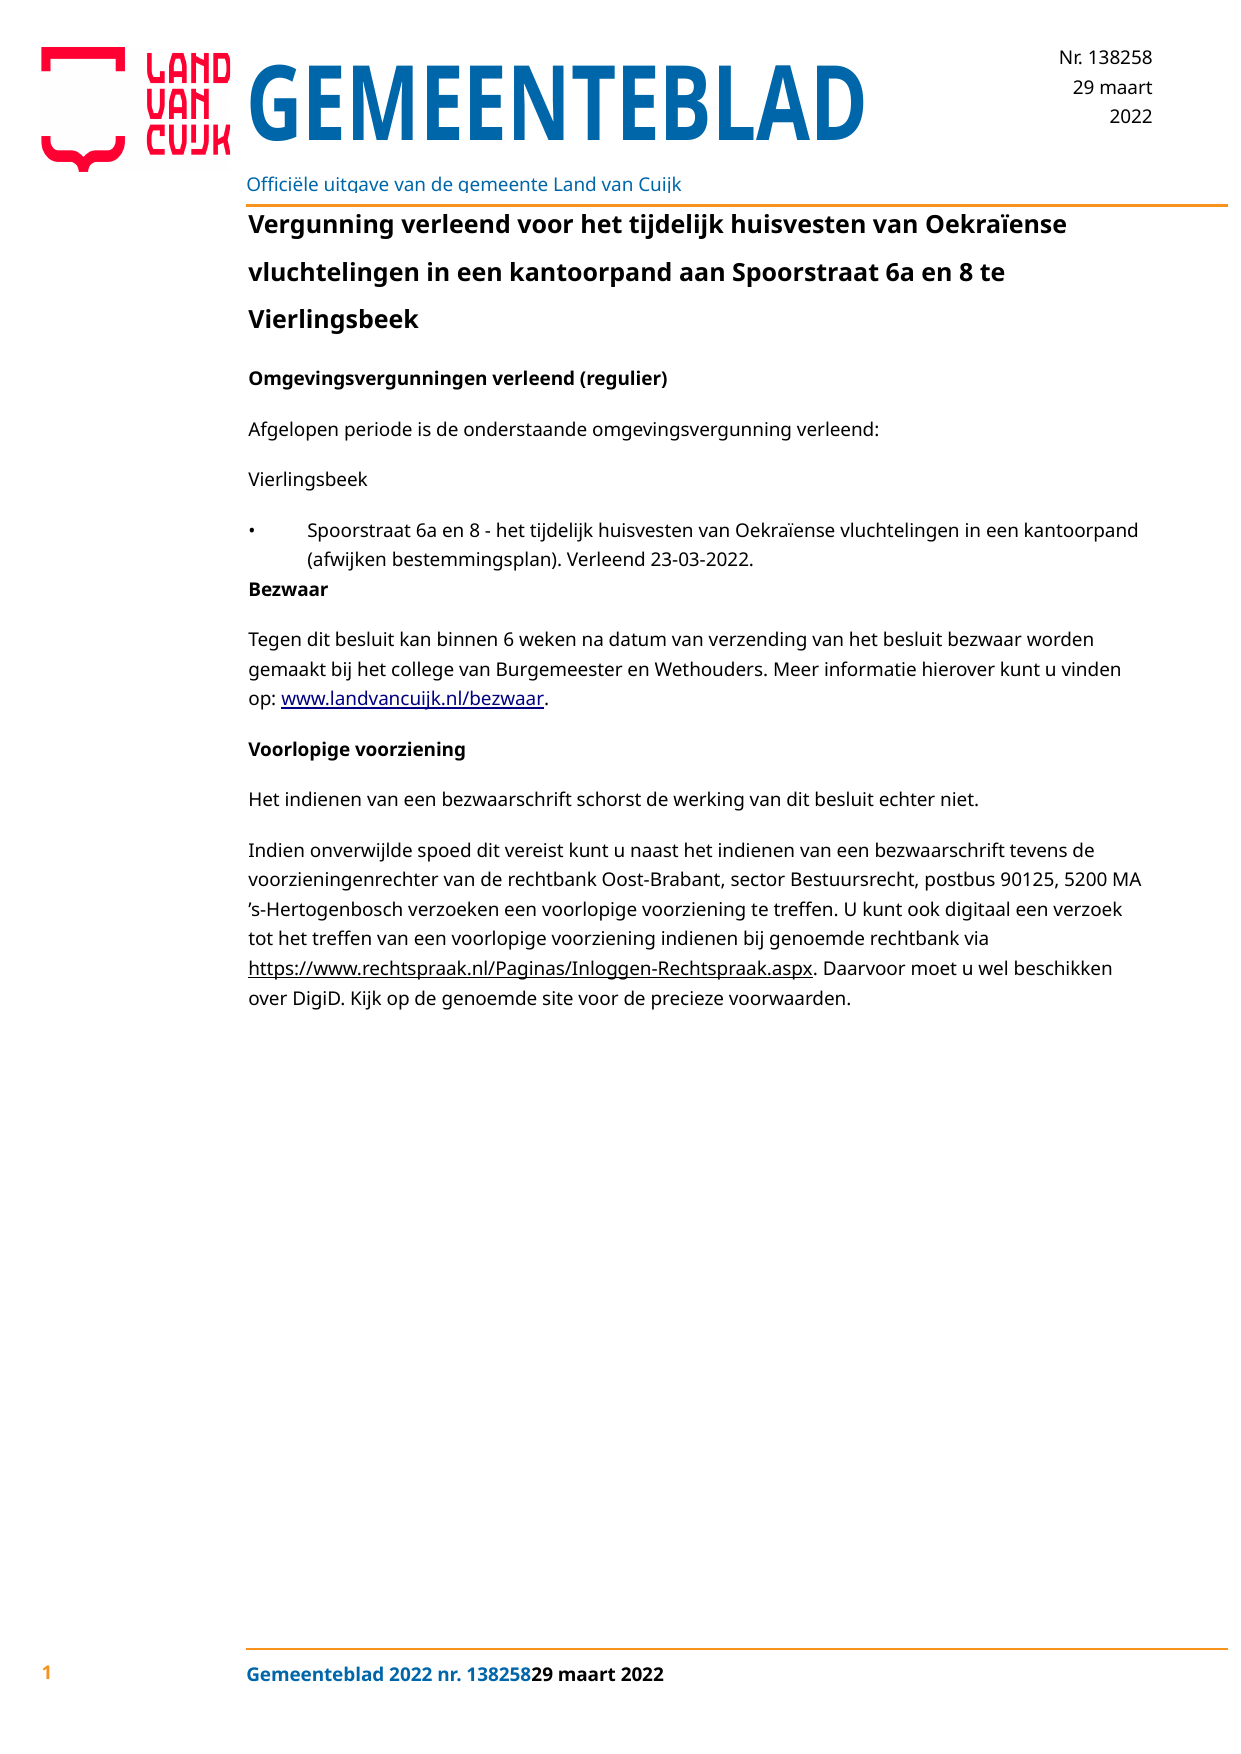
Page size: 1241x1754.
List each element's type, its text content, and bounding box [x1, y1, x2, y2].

text Tegen dit besluit kan binnen 6 weken na datum van verzending van het besluit bezwaar worden gemaakt bij het college van Burgemeester en Wethouders. Meer informatie hierover kunt u vinden op: www.landvancuijk.nl/bezwaar. [248, 626, 1152, 711]
text Het indienen van een bezwaarschrift schorst de werking van dit besluit echter niet. [248, 786, 1152, 812]
text Omgevingsvergunningen verleend (regulier) [248, 366, 1152, 391]
text Afgelopen periode is de onderstaande omgevingsvergunning verleend: [248, 416, 1152, 442]
text Vergunning verleend voor het tijdelijk huisvesten van Oekraïense vluchtelingen in een kantoorpand aan Spoorstraat 6a en 8 te Vierlingsbeek [248, 207, 1152, 336]
text Indien onverwijlde spoed dit vereist kunt u naast het indienen van een bezwaarschrift tevens de voorzieningenrechter van de rechtbank Oost-Brabant, sector Bestuursrecht, postbus 90125, 5200 MA ’s-Hertogenbosch verzoeken een voorlopige voorziening te treffen. U kunt ook digitaal een verzoek tot het treffen van een voorlopige voorziening indienen bij genoemde rechtbank via https://www.rechtspraak.nl/Paginas/Inloggen-Rechtspraak.aspx. Daarvoor moet u wel beschikken over DigiD. Kijk op de genoemde site voor de precieze voorwaarden. [248, 837, 1152, 1010]
text Voorlopige voorziening [248, 736, 1152, 762]
picture [41, 47, 231, 172]
text Bezwaar [248, 576, 1152, 602]
text Vierlingsbeek [248, 466, 1152, 492]
list Spoorstraat 6a en 8 - het tijdelijk huisvesten van Oekraïense vluchtelingen in een kantoorpand (afwijken bestemmingsplan). Verleend 23-03-2022. [248, 517, 1152, 572]
